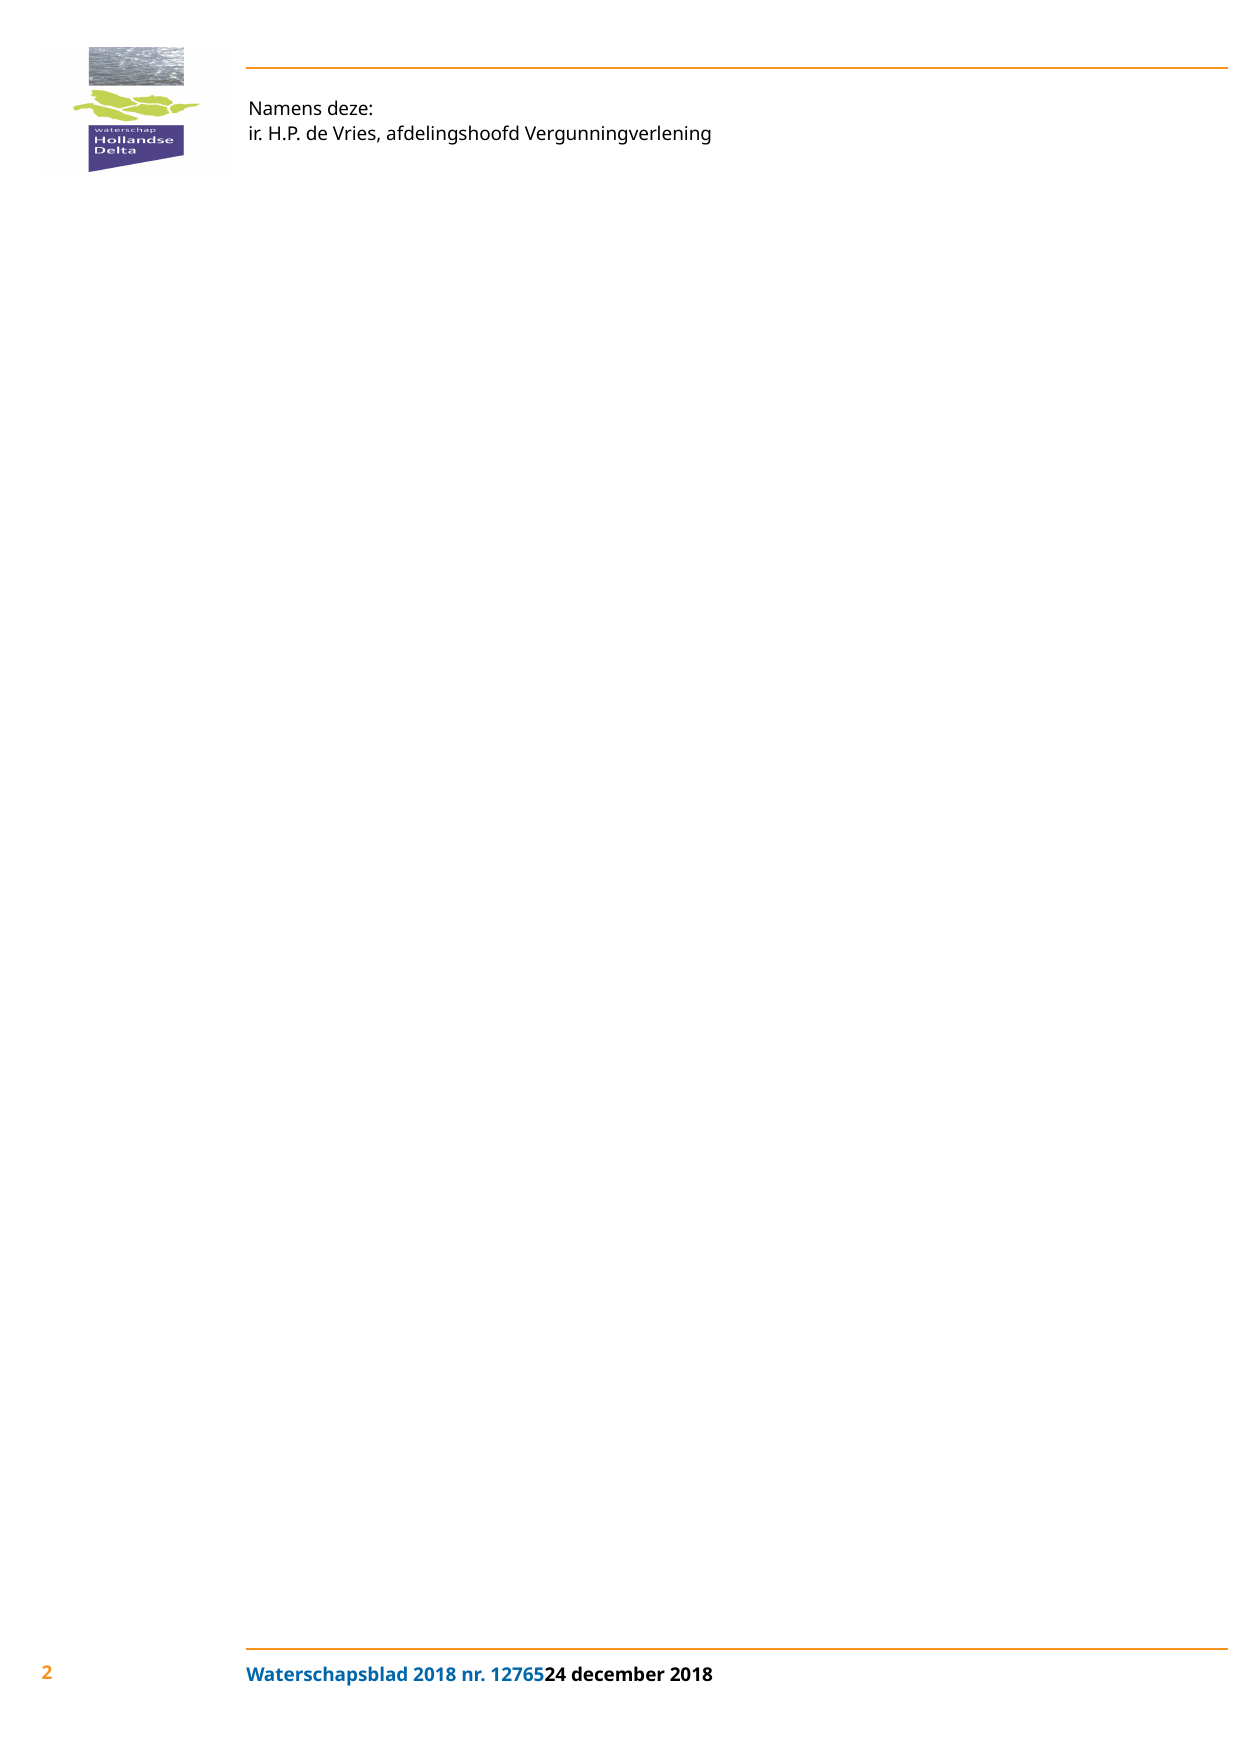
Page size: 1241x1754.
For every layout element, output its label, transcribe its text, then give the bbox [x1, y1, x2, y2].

text Namens deze: [248, 95, 1152, 121]
picture [41, 47, 231, 172]
text ir. H.P. de Vries, afdelingshoofd Vergunningverlening [248, 121, 1152, 146]
